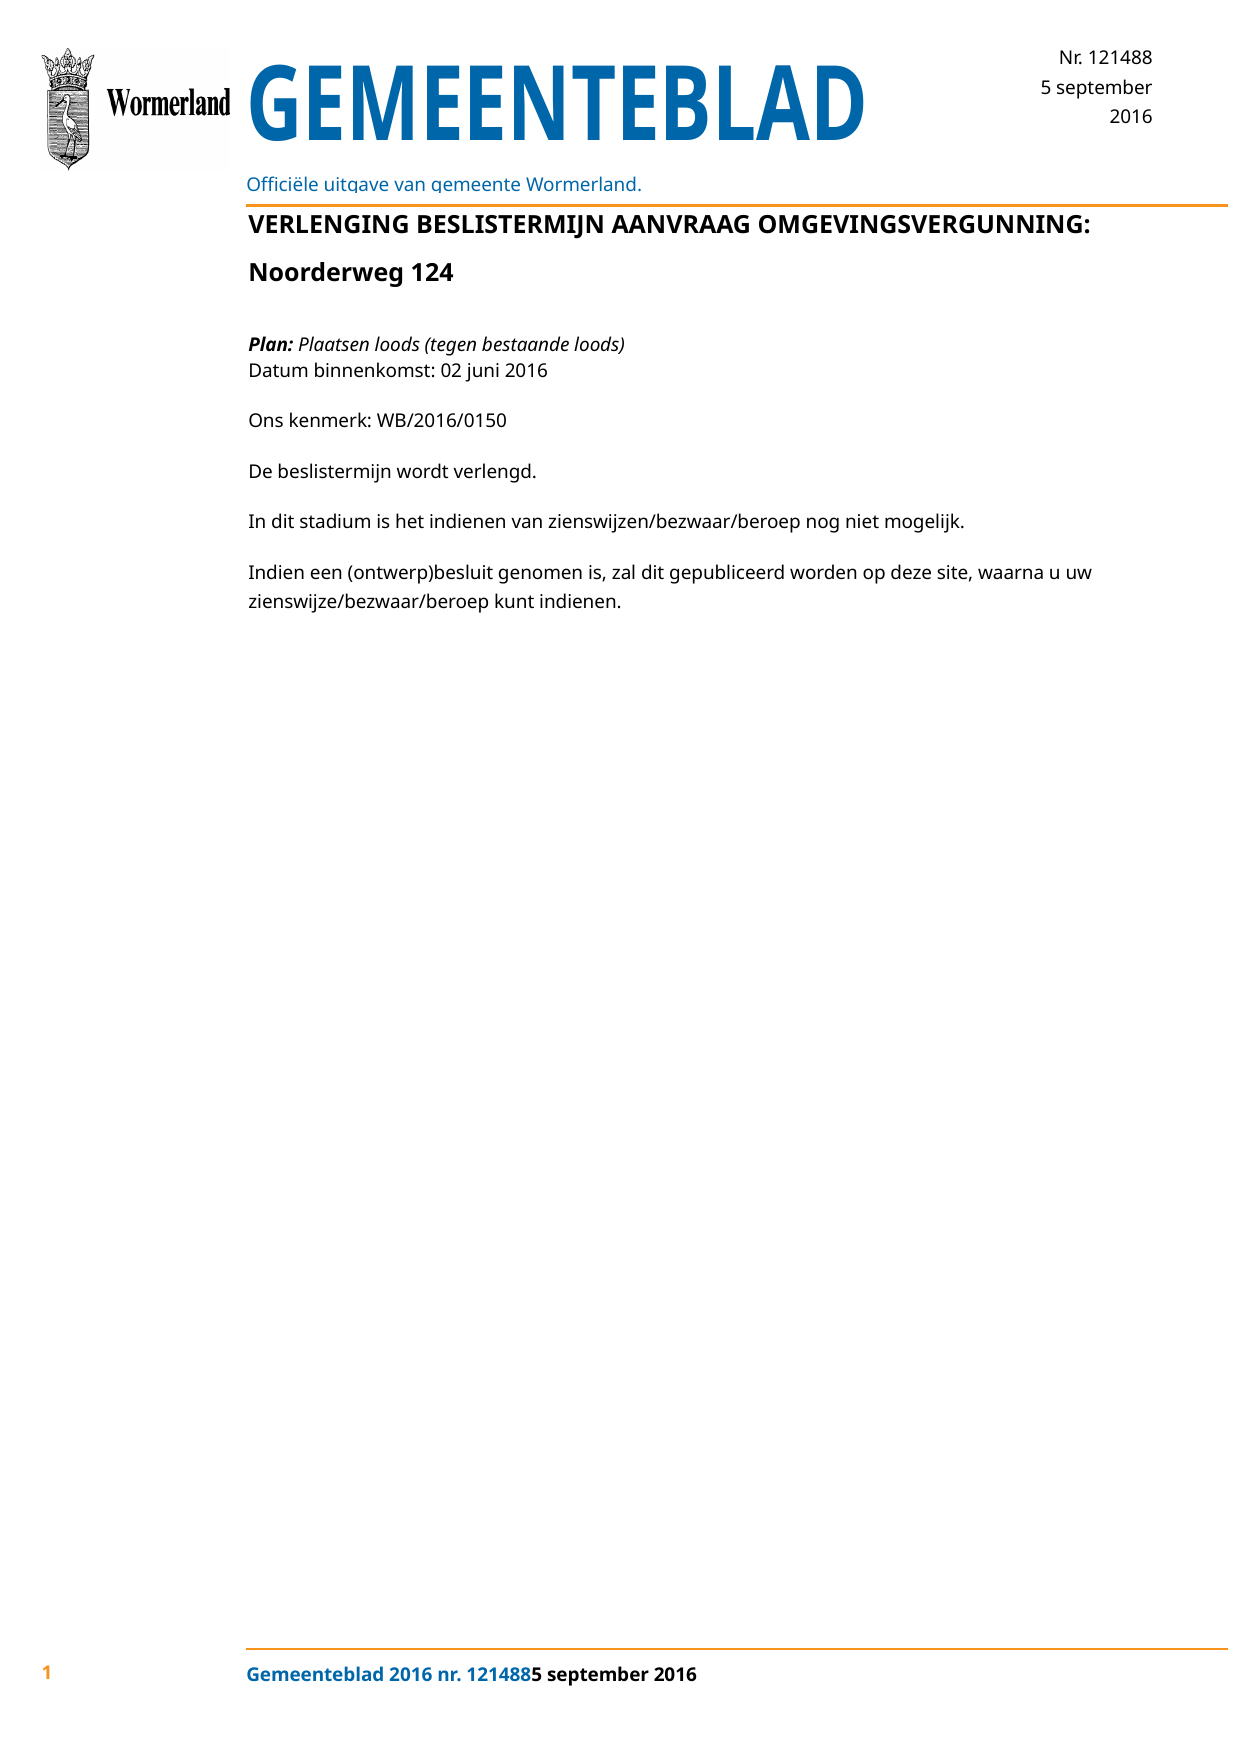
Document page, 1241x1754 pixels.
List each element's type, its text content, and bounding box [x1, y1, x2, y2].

text In dit stadium is het indienen van zienswijzen/bezwaar/beroep nog niet mogelijk. [248, 508, 1152, 534]
text VERLENGING BESLISTERMIJN AANVRAAG OMGEVINGSVERGUNNING: Noorderweg 124 [248, 207, 1152, 288]
text Indien een (ontwerp)besluit genomen is, zal dit gepubliceerd worden op deze site, waarna u uw zienswijze/bezwaar/beroep kunt indienen. [248, 559, 1152, 614]
text Plan: Plaatsen loods (tegen bestaande loods) [248, 331, 1152, 357]
text De beslistermijn wordt verlengd. [248, 458, 1152, 484]
text Ons kenmerk: WB/2016/0150 [248, 408, 1152, 433]
text Datum binnenkomst: 02 juni 2016 [248, 357, 1152, 383]
picture [41, 47, 231, 172]
